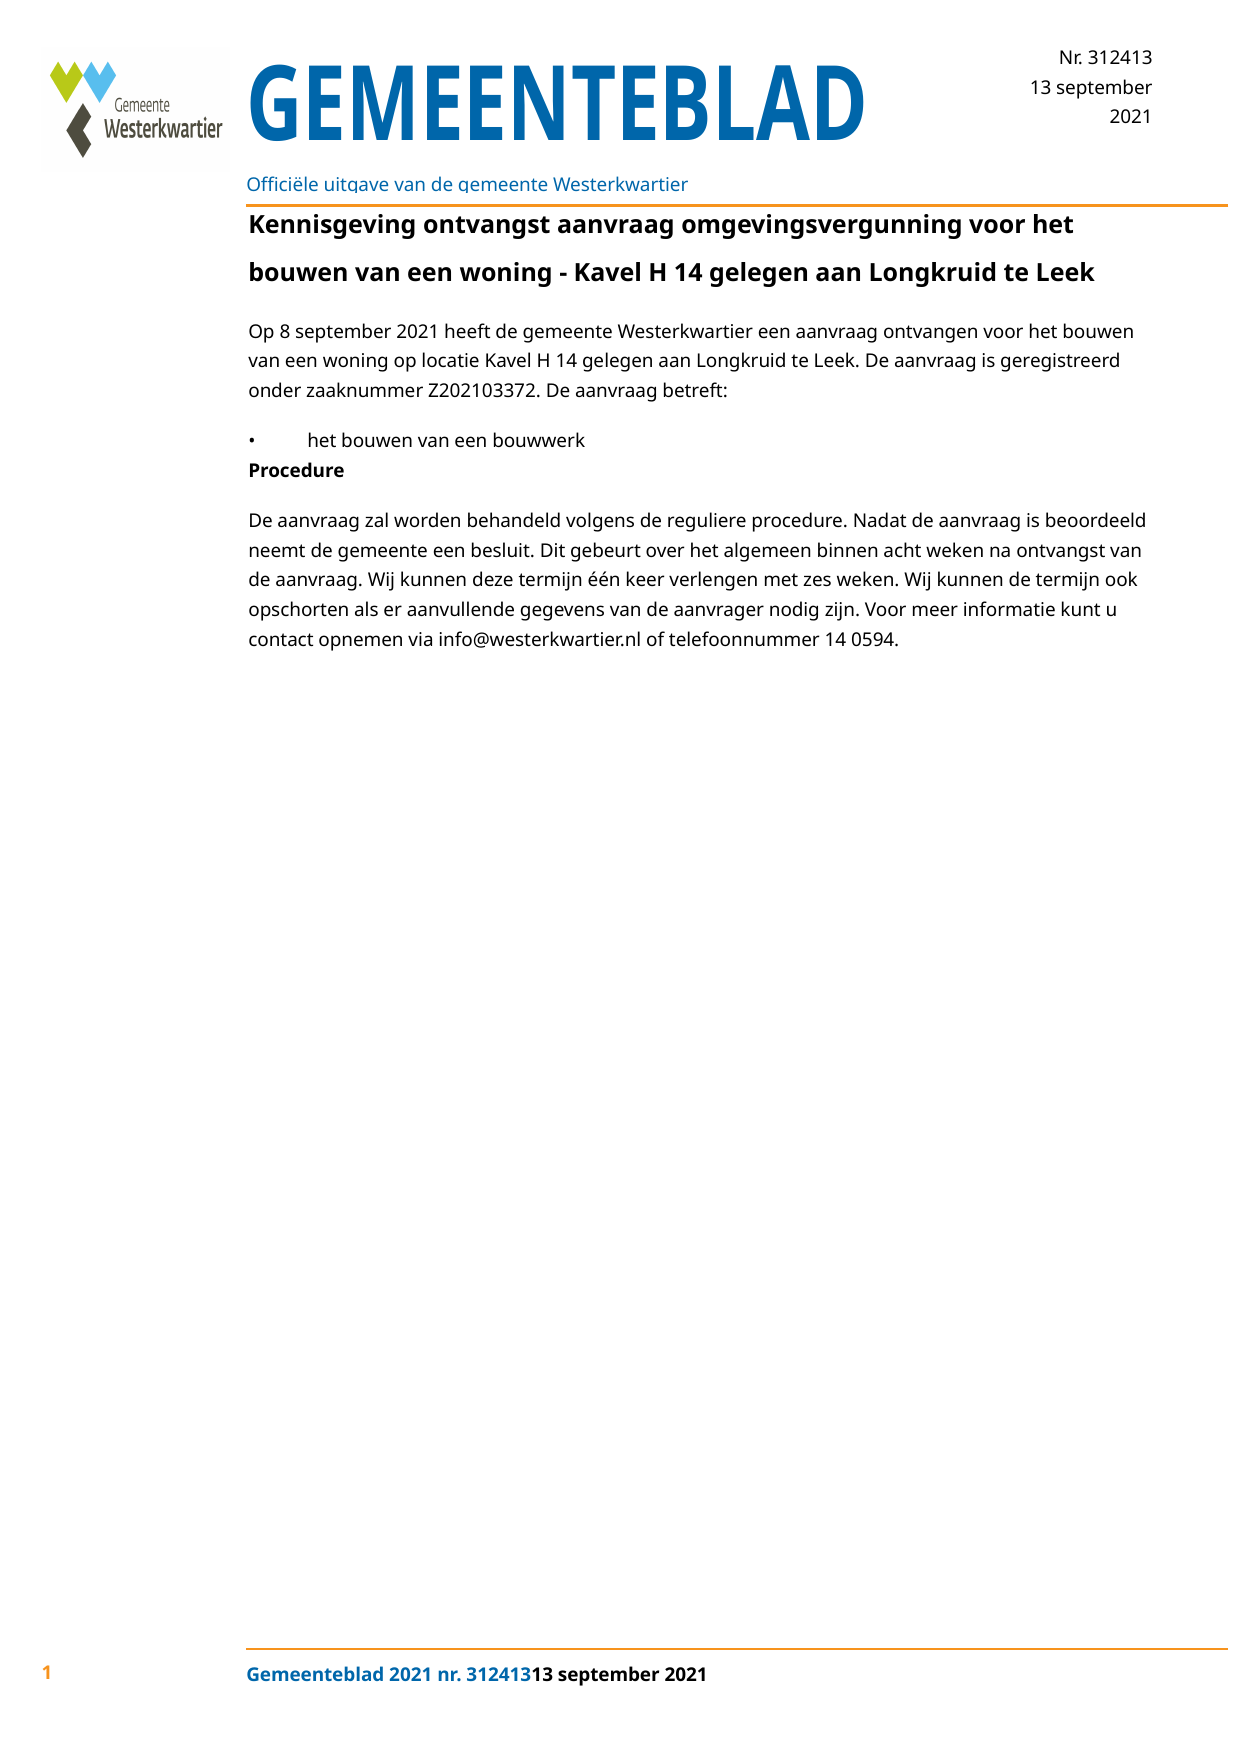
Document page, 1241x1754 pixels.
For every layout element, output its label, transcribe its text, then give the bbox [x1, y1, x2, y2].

text Procedure [248, 457, 1152, 483]
list het bouwen van een bouwwerk [248, 427, 1152, 453]
text De aanvraag zal worden behandeld volgens de reguliere procedure. Nadat de aanvraag is beoordeeld neemt de gemeente een besluit. Dit gebeurt over het algemeen binnen acht weken na ontvangst van de aanvraag. Wij kunnen deze termijn één keer verlengen met zes weken. Wij kunnen de termijn ook opschorten als er aanvullende gegevens van de aanvrager nodig zijn. Voor meer informatie kunt u contact opnemen via info@westerkwartier.nl of telefoonnummer 14 0594. [248, 507, 1152, 652]
text Kennisgeving ontvangst aanvraag omgevingsvergunning voor het bouwen van een woning - Kavel H 14 gelegen aan Longkruid te Leek [248, 207, 1152, 288]
text Op 8 september 2021 heeft de gemeente Westerkwartier een aanvraag ontvangen voor het bouwen van een woning op locatie Kavel H 14 gelegen aan Longkruid te Leek. De aanvraag is geregistreerd onder zaaknummer Z202103372. De aanvraag betreft: [248, 318, 1152, 403]
picture [41, 47, 231, 172]
